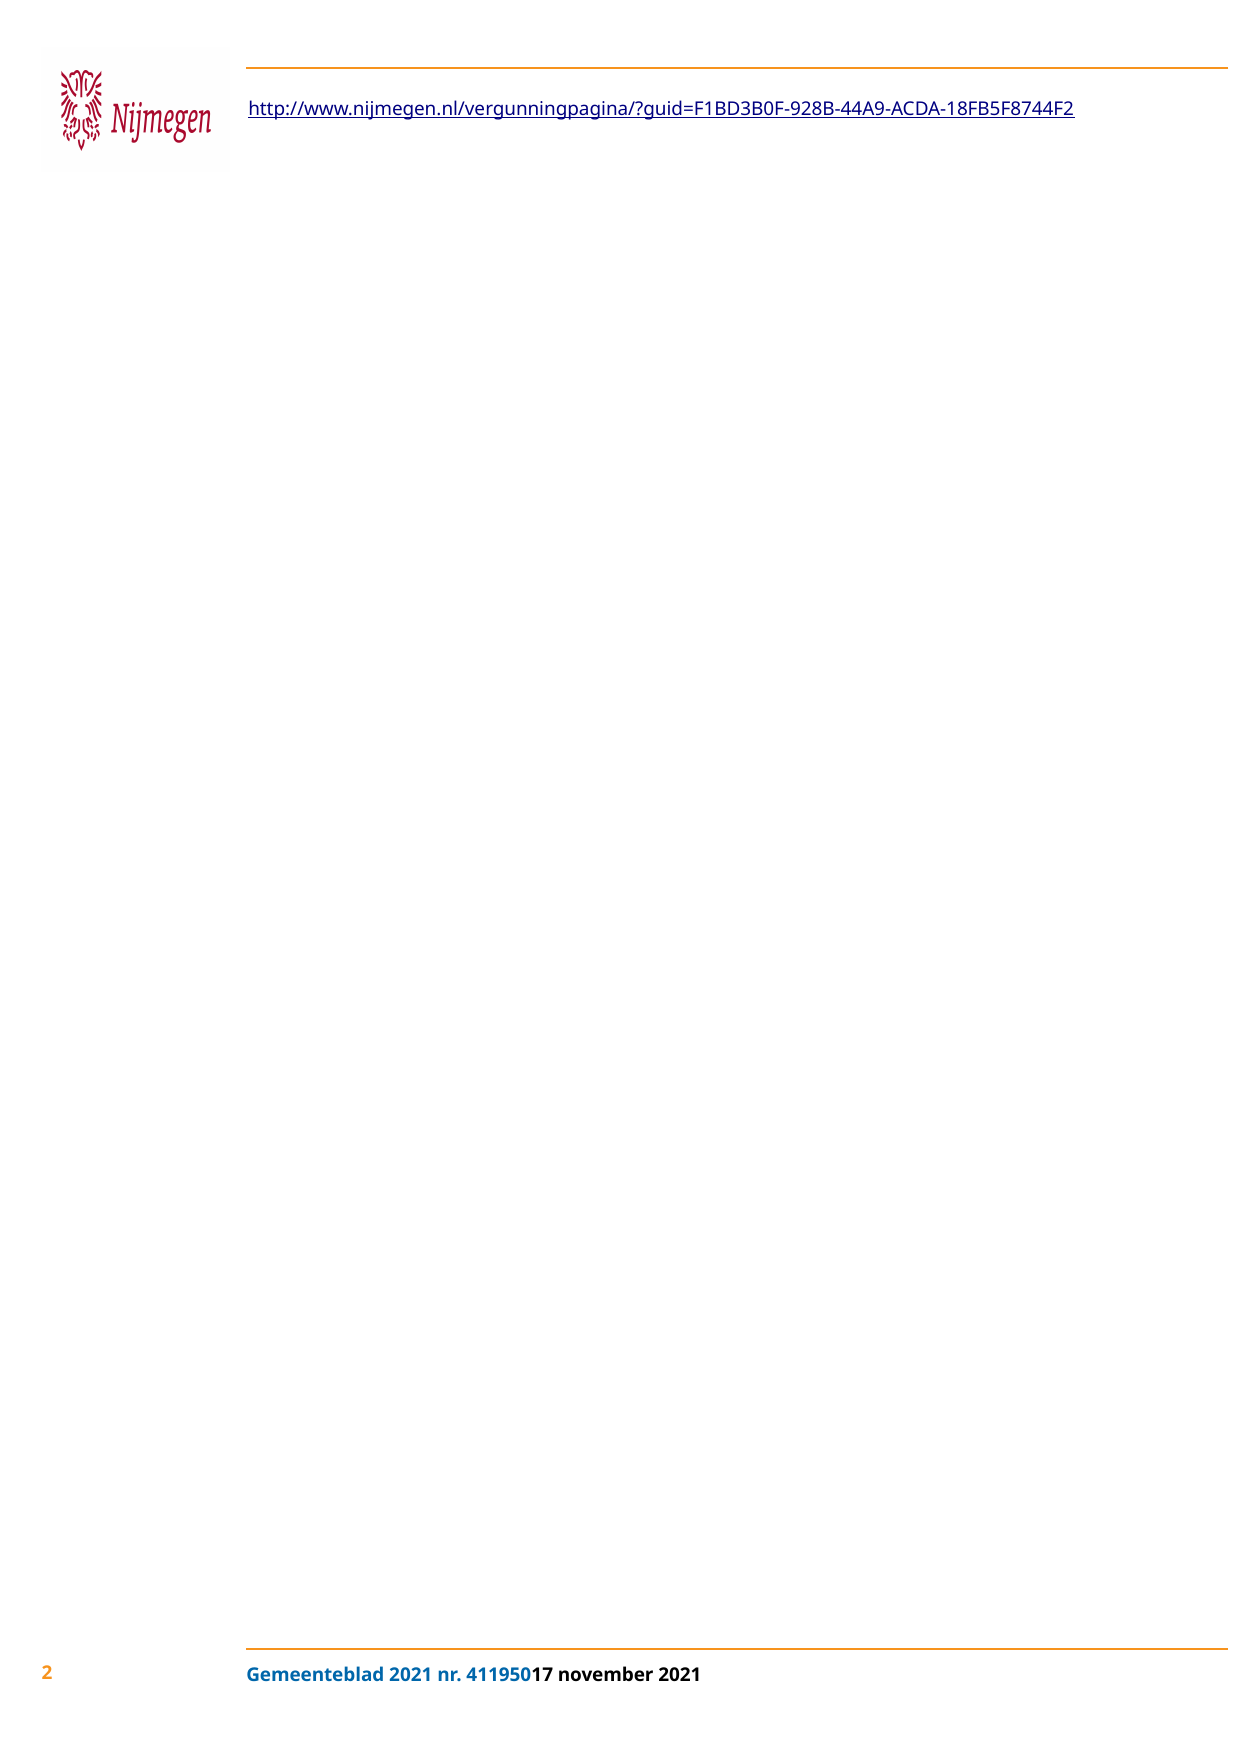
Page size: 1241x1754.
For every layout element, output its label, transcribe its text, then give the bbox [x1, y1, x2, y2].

text http://www.nijmegen.nl/vergunningpagina/?guid=F1BD3B0F-928B-44A9-ACDA-18FB5F8744F2 [248, 95, 1152, 121]
picture [41, 47, 231, 172]
